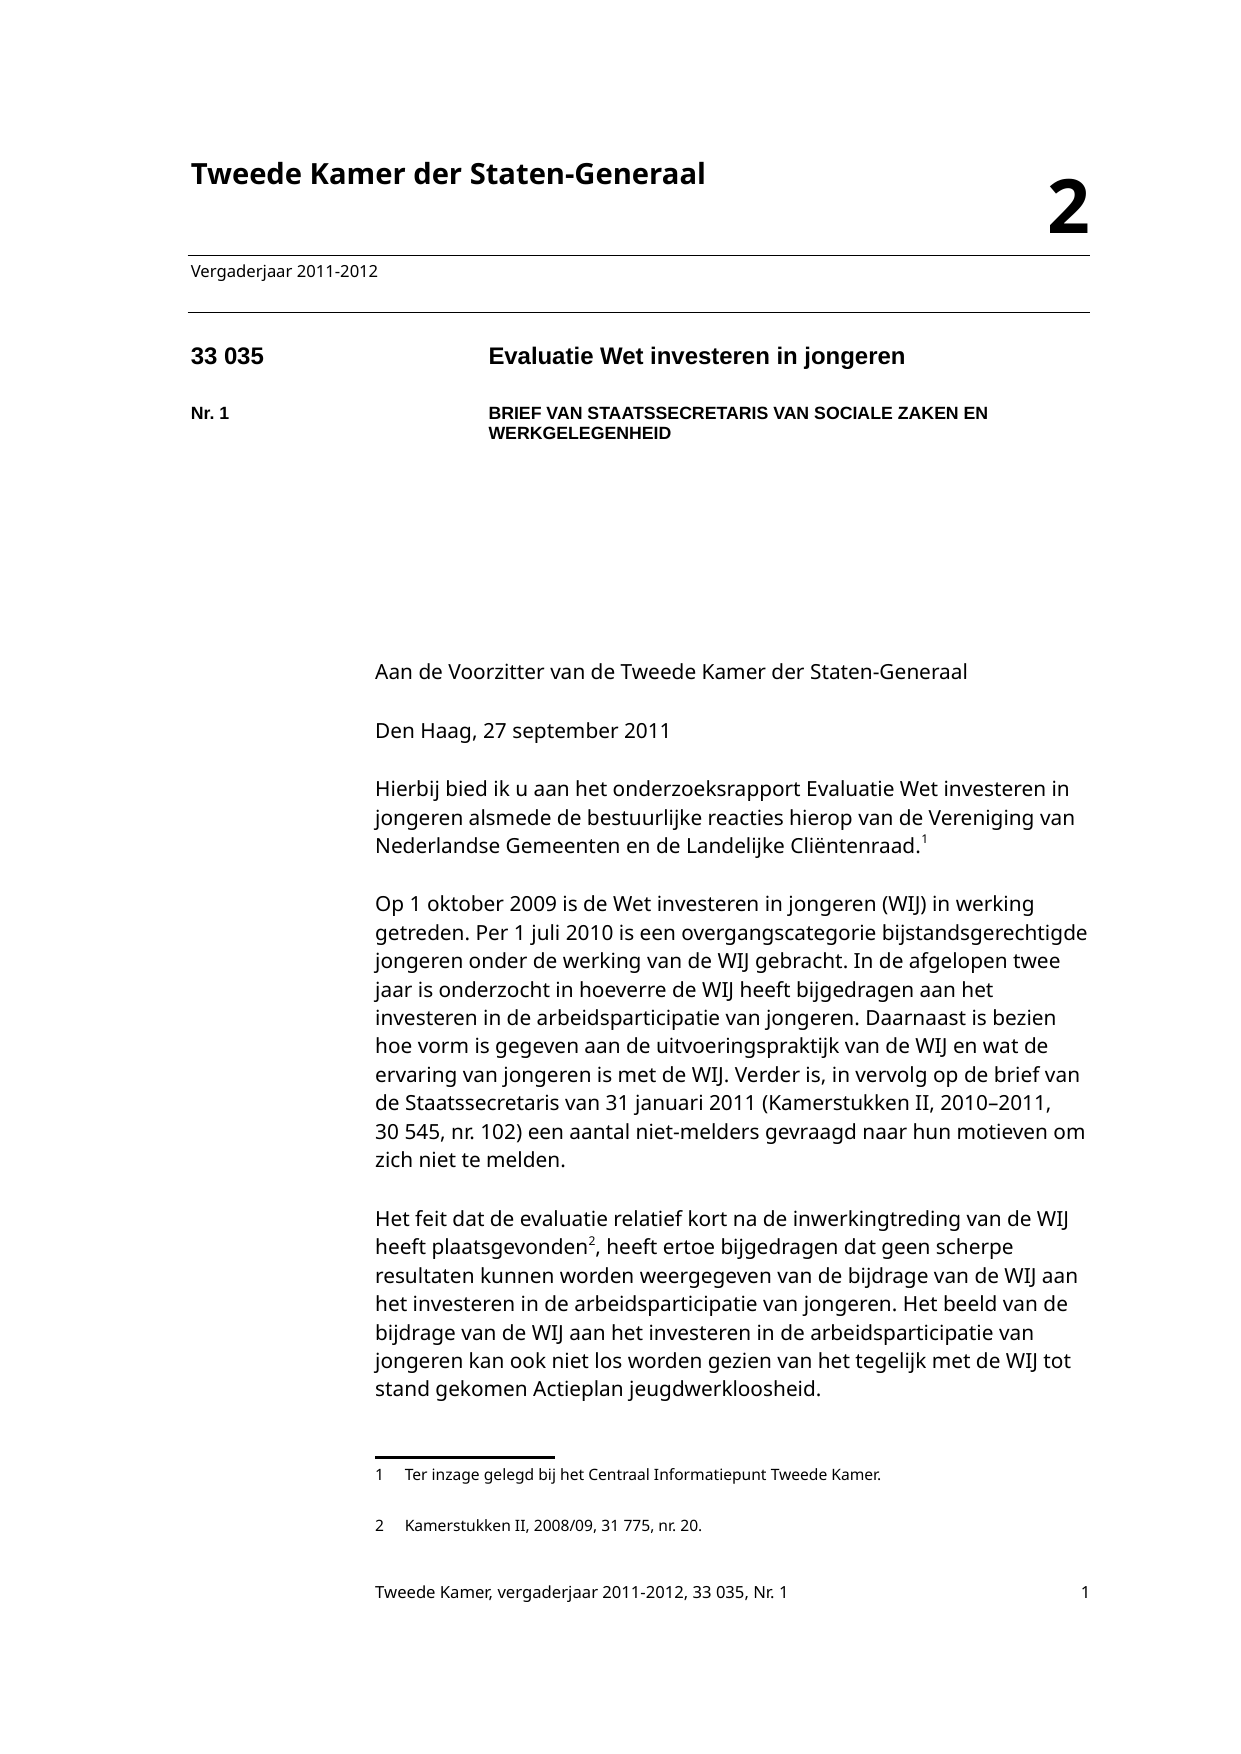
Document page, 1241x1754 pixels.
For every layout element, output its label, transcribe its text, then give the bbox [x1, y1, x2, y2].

table_cell [188, 313, 485, 339]
table_cell [485, 313, 1090, 339]
text Aan de Voorzitter van de Tweede Kamer der Staten-Generaal [375, 657, 1090, 686]
text Den Haag, 27 september 2011 [375, 716, 1090, 744]
table_cell 33 035 [188, 339, 485, 399]
text Het feit dat de evaluatie relatief kort na de inwerkingtreding van de WIJ heeft plaatsgevonden, heeft ertoe bijgedragen dat geen scherpe resultaten kunnen worden weergegeven van de bijdrage van de WIJ aan het investeren in de arbeidsparticipatie van jongeren. Het beeld van de bijdrage van de WIJ aan het investeren in de arbeidsparticipatie van jongeren kan ook niet los worden gezien van het tegelijk met de WIJ tot stand gekomen Actieplan jeugdwerkloosheid. [375, 1204, 1090, 1403]
table_cell Nr. 1 [188, 399, 485, 539]
text Op 1 oktober 2009 is de Wet investeren in jongeren (WIJ) in werking getreden. Per 1 juli 2010 is een overgangscategorie bijstandsgerechtigde jongeren onder de werking van de WIJ gebracht. In de afgelopen twee jaar is onderzocht in hoeverre de WIJ heeft bijgedragen aan het investeren in de arbeidsparticipatie van jongeren. Daarnaast is bezien hoe vorm is gegeven aan de uitvoeringspraktijk van de WIJ en wat de ervaring van jongeren is met de WIJ. Verder is, in vervolg op de brief van de Staatssecretaris van 31 januari 2011 (Kamerstukken II, 2010–2011, 30 545, nr. 102) een aantal niet-melders gevraagd naar hun motieven om zich niet te melden. [375, 889, 1090, 1174]
table_cell Vergaderjaar 2011-2012 [188, 256, 485, 312]
text Hierbij bied ik u aan het onderzoeksrapport Evaluatie Wet investeren in jongeren alsmede de bestuurlijke reacties hierop van de Vereniging van Nederlandse Gemeenten en de Landelijke Cliëntenraad. [375, 774, 1090, 859]
text Kamerstukken II, 2008/09, 31 775, nr. 20. [375, 1508, 1090, 1536]
table_header 2 [910, 150, 1090, 255]
text Ter inzage gelegd bij het Centraal Informatiepunt Tweede Kamer. [375, 1449, 1090, 1478]
table_cell BRIEF VAN STAATSSECRETARIS VAN SOCIALE ZAKEN EN WERKGELEGENHEID [485, 399, 1090, 539]
table_header Tweede Kamer der Staten-Generaal [188, 150, 909, 255]
table_cell [485, 256, 1090, 312]
table_cell Evaluatie Wet investeren in jongeren [485, 339, 1090, 399]
